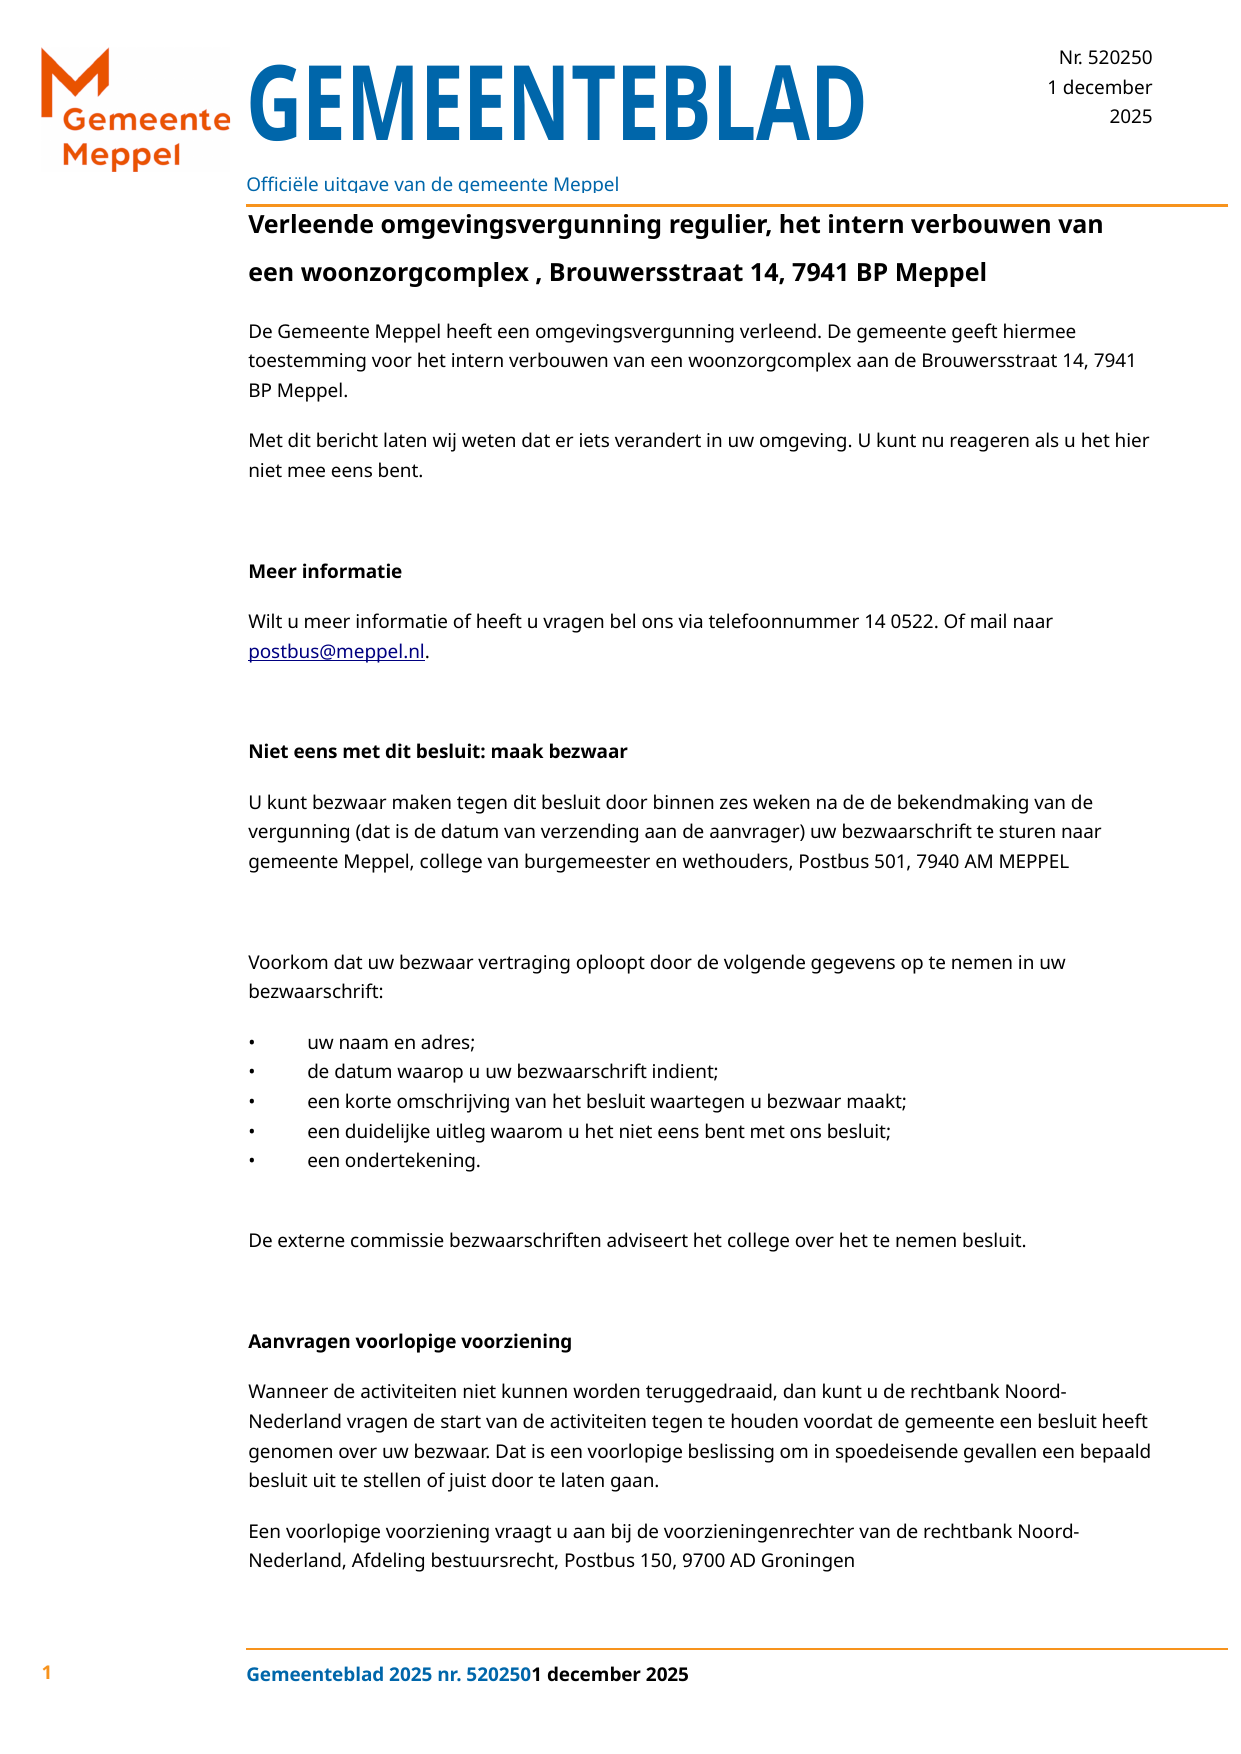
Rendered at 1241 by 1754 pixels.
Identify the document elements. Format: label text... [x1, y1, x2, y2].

text U kunt bezwaar maken tegen dit besluit door binnen zes weken na de de bekendmaking van de vergunning (dat is de datum van verzending aan de aanvrager) uw bezwaarschrift te sturen naar gemeente Meppel, college van burgemeester en wethouders, Postbus 501, 7940 AM MEPPEL [248, 789, 1152, 874]
text Voorkom dat uw bezwaar vertraging oploopt door de volgende gegevens op te nemen in uw bezwaarschrift: [248, 949, 1152, 1004]
text Verleende omgevingsvergunning regulier, het intern verbouwen van een woonzorgcomplex , Brouwersstraat 14, 7941 BP Meppel [248, 207, 1152, 288]
text Een voorlopige voorziening vraagt u aan bij de voorzieningenrechter van de rechtbank Noord-Nederland, Afdeling bestuursrecht, Postbus 150, 9700 AD Groningen [248, 1518, 1152, 1573]
text Wanneer de activiteiten niet kunnen worden teruggedraaid, dan kunt u de rechtbank Noord-Nederland vragen de start van de activiteiten tegen te houden voordat de gemeente een besluit heeft genomen over uw bezwaar. Dat is een voorlopige beslissing om in spoedeisende gevallen een bepaald besluit uit te stellen of juist door te laten gaan. [248, 1379, 1152, 1493]
list uw naam en adres; [248, 1029, 1152, 1055]
list een korte omschrijving van het besluit waartegen u bezwaar maakt; [248, 1088, 1152, 1114]
text Met dit bericht laten wij weten dat er iets verandert in uw omgeving. U kunt nu reageren als u het hier niet mee eens bent. [248, 427, 1152, 483]
list de datum waarop u uw bezwaarschrift indient; [248, 1059, 1152, 1084]
text De externe commissie bezwaarschriften adviseert het college over het te nemen besluit. [248, 1227, 1152, 1253]
text Aanvragen voorlopige voorziening [248, 1328, 1152, 1354]
text Wilt u meer informatie of heeft u vragen bel ons via telefoonnummer 14 0522. Of mail naar postbus@meppel.nl. [248, 608, 1152, 664]
list een ondertekening. [248, 1147, 1152, 1173]
text Niet eens met dit besluit: maak bezwaar [248, 739, 1152, 764]
picture [41, 47, 231, 172]
list een duidelijke uitleg waarom u het niet eens bent met ons besluit; [248, 1118, 1152, 1144]
text Meer informatie [248, 558, 1152, 584]
text De Gemeente Meppel heeft een omgevingsvergunning verleend. De gemeente geeft hiermee toestemming voor het intern verbouwen van een woonzorgcomplex aan de Brouwersstraat 14, 7941 BP Meppel. [248, 318, 1152, 403]
